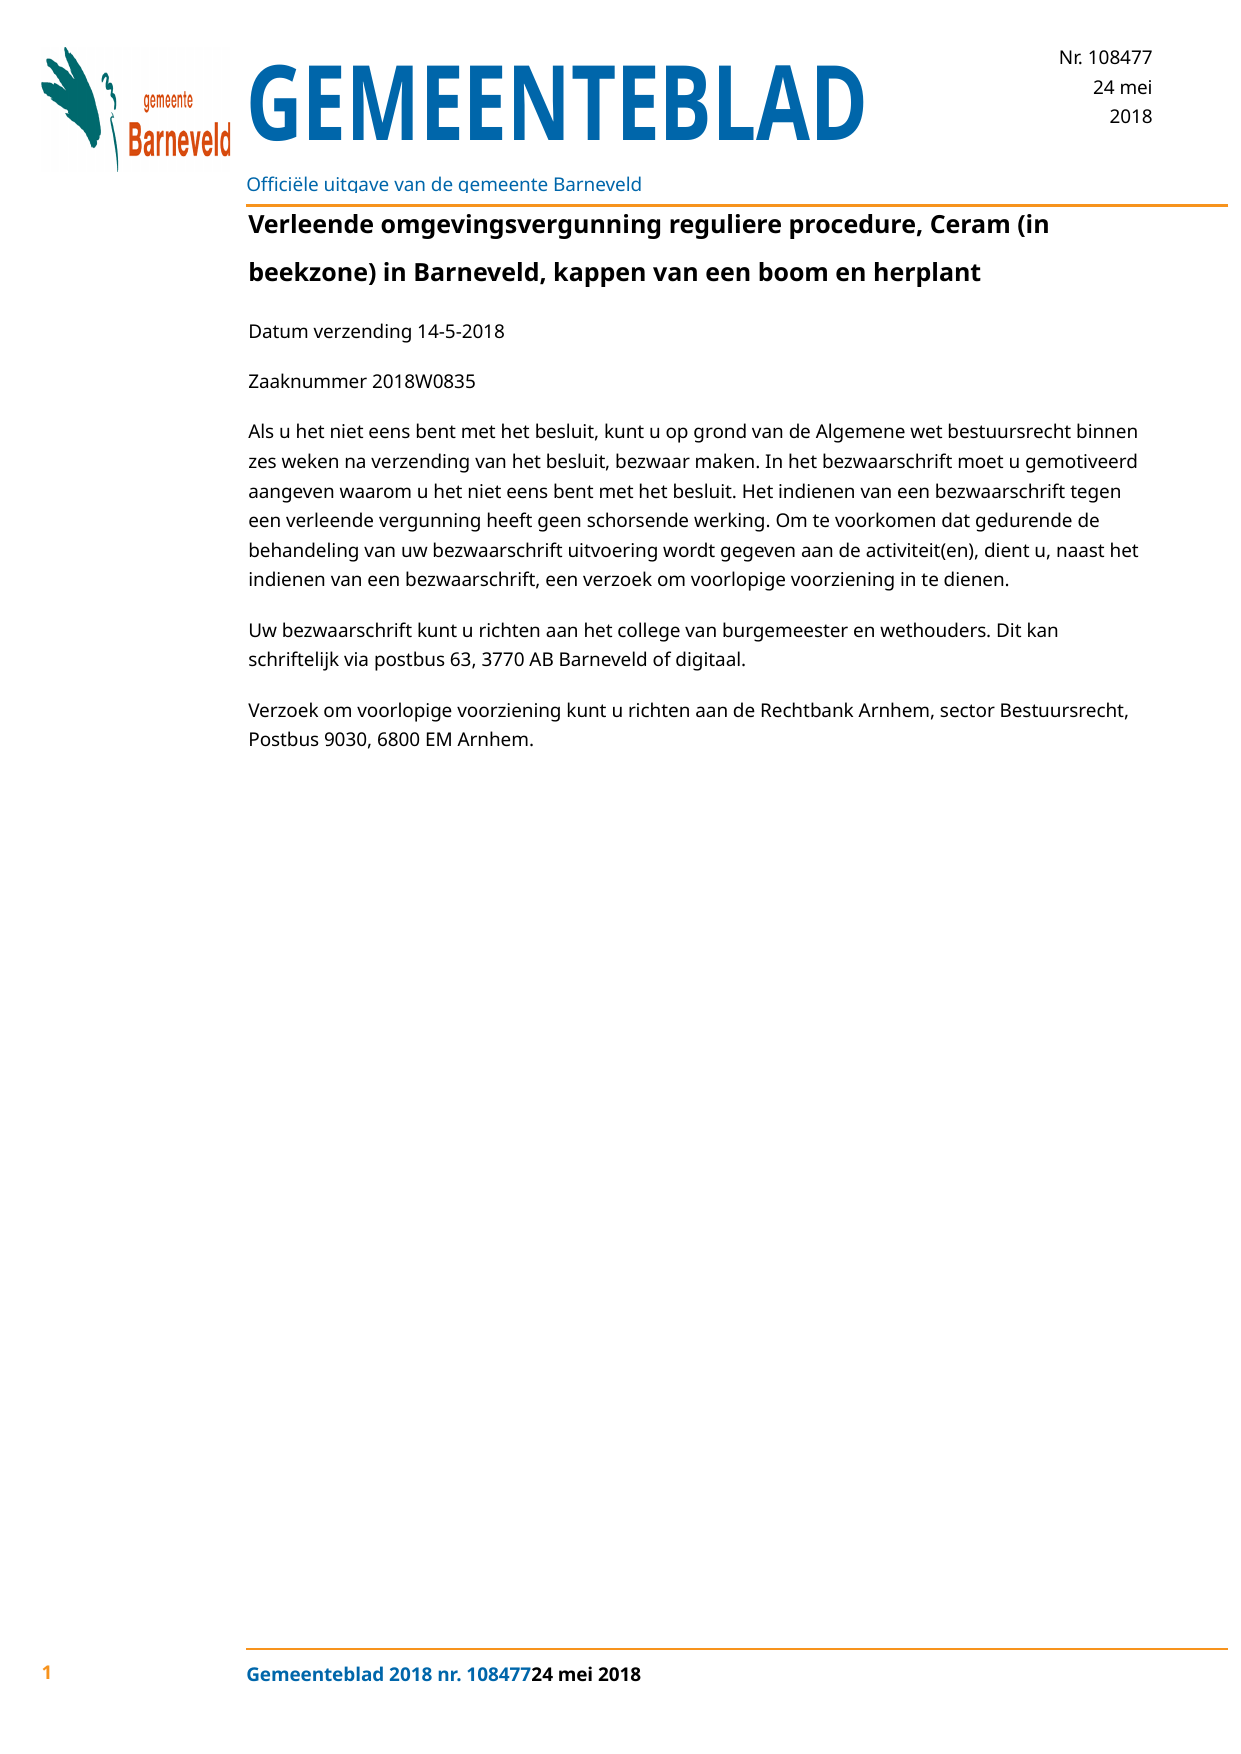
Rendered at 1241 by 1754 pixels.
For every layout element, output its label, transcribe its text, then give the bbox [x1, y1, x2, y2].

text Als u het niet eens bent met het besluit, kunt u op grond van de Algemene wet bestuursrecht binnen zes weken na verzending van het besluit, bezwaar maken. In het bezwaarschrift moet u gemotiveerd aangeven waarom u het niet eens bent met het besluit. Het indienen van een bezwaarschrift tegen een verleende vergunning heeft geen schorsende werking. Om te voorkomen dat gedurende de behandeling van uw bezwaarschrift uitvoering wordt gegeven aan de activiteit(en), dient u, naast het indienen van een bezwaarschrift, een verzoek om voorlopige voorziening in te dienen. [248, 419, 1152, 592]
text Uw bezwaarschrift kunt u richten aan het college van burgemeester en wethouders. Dit kan schriftelijk via postbus 63, 3770 AB Barneveld of digitaal. [248, 617, 1152, 672]
text Datum verzending 14-5-2018 [248, 318, 1152, 344]
text Verleende omgevingsvergunning reguliere procedure, Ceram (in beekzone) in Barneveld, kappen van een boom en herplant [248, 207, 1152, 288]
text Zaaknummer 2018W0835 [248, 368, 1152, 394]
text Verzoek om voorlopige voorziening kunt u richten aan de Rechtbank Arnhem, sector Bestuursrecht, Postbus 9030, 6800 EM Arnhem. [248, 697, 1152, 752]
picture [41, 47, 231, 172]
